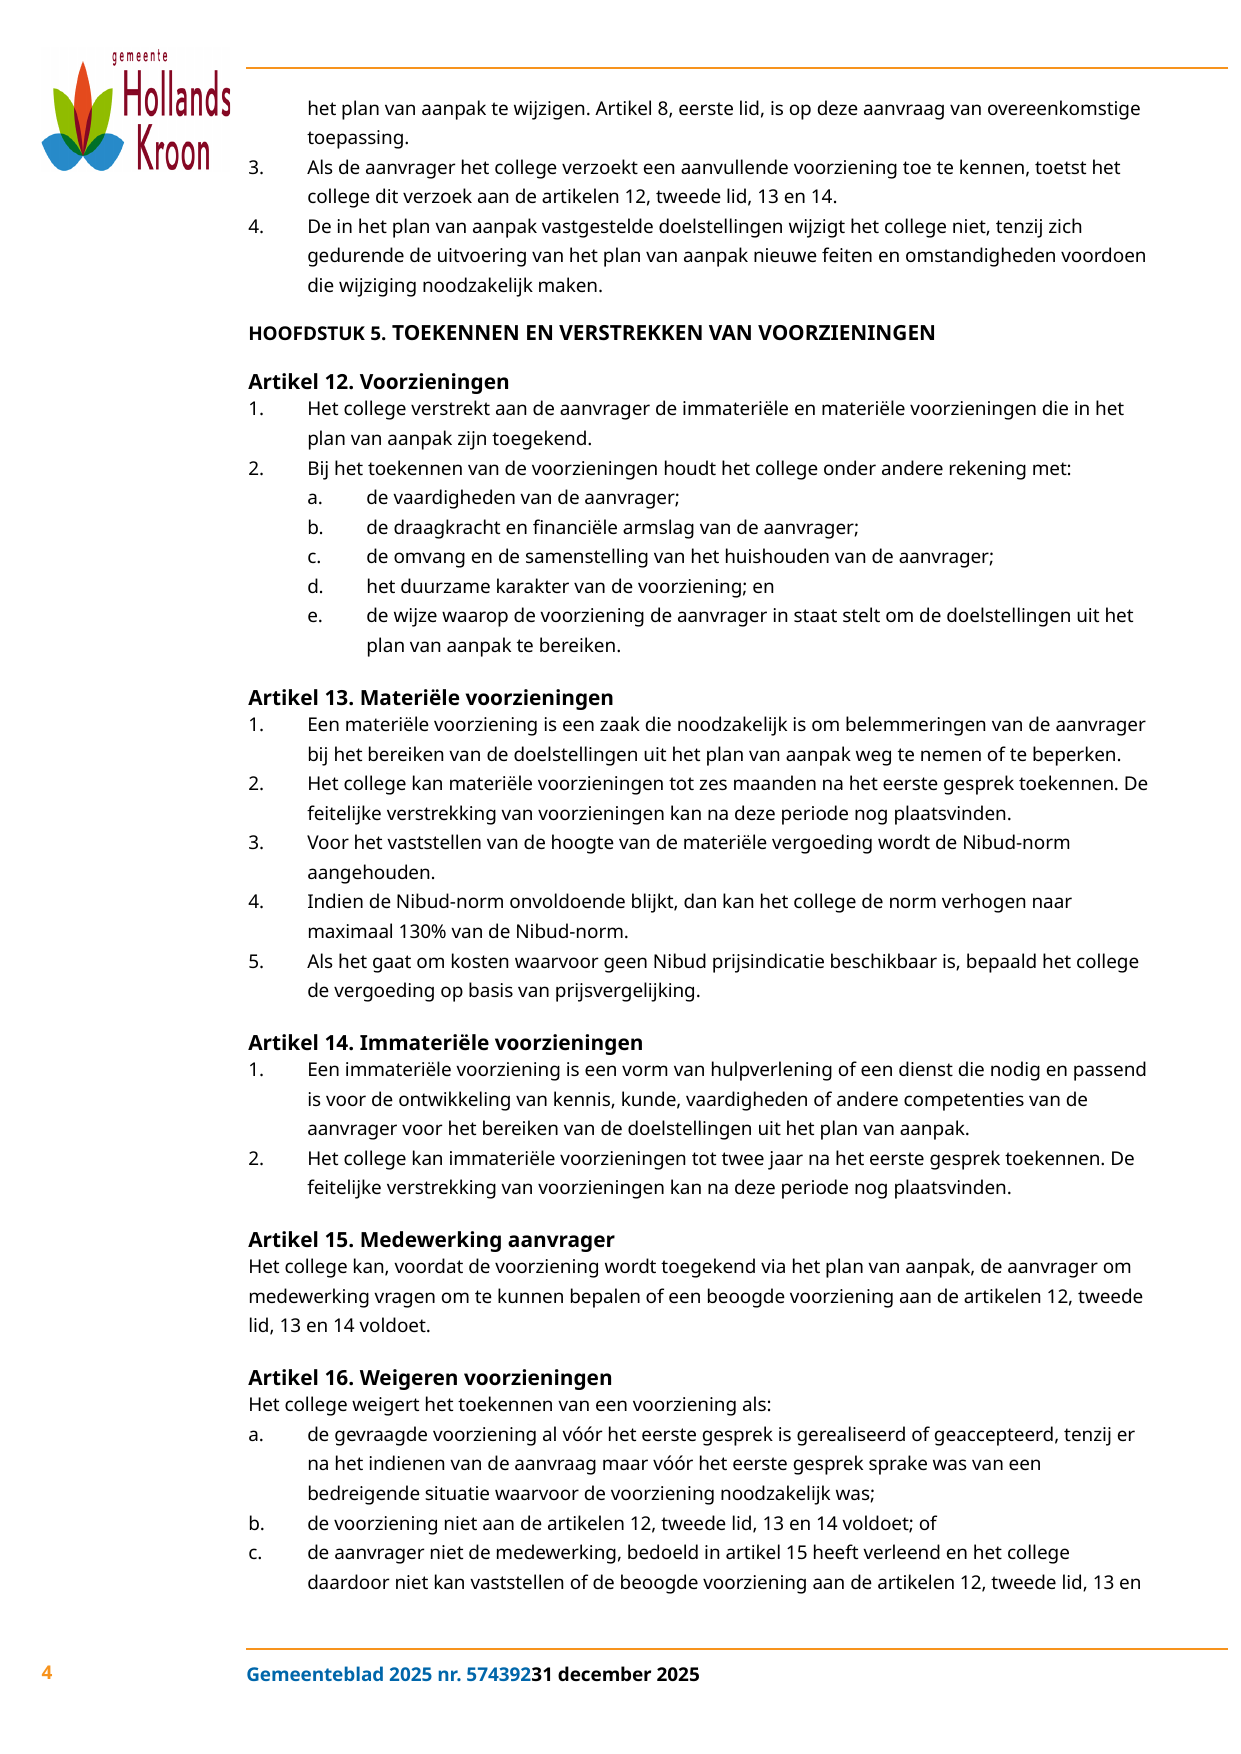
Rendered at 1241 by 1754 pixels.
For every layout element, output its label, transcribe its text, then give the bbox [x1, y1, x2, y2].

list Als het gaat om kosten waarvoor geen Nibud prijsindicatie beschikbaar is, bepaald het college de vergoeding op basis van prijsvergelijking. [248, 948, 1152, 1003]
list Een materiële voorziening is een zaak die noodzakelijk is om belemmeringen van de aanvrager bij het bereiken van de doelstellingen uit het plan van aanpak weg te nemen of te beperken. [248, 711, 1152, 766]
list Het college verstrekt aan de aanvrager de immateriële en materiële voorzieningen die in het plan van aanpak zijn toegekend. [248, 396, 1152, 451]
text HOOFDSTUK 5. TOEKENNEN EN VERSTREKKEN VAN VOORZIENINGEN [248, 318, 1152, 346]
list Het college kan immateriële voorzieningen tot twee jaar na het eerste gesprek toekennen. De feitelijke verstrekking van voorzieningen kan na deze periode nog plaatsvinden. [248, 1145, 1152, 1200]
list de draagkracht en financiële armslag van de aanvrager; [307, 514, 1152, 540]
list De in het plan van aanpak vastgestelde doelstellingen wijzigt het college niet, tenzij zich gedurende de uitvoering van het plan van aanpak nieuwe feiten en omstandigheden voordoen die wijziging noodzakelijk maken. [248, 213, 1152, 298]
list Indien de Nibud-norm onvoldoende blijkt, dan kan het college de norm verhogen naar maximaal 130% van de Nibud-norm. [248, 889, 1152, 944]
list de vaardigheden van de aanvrager; [307, 484, 1152, 510]
text Artikel 12. Voorzieningen [248, 367, 1152, 396]
text Het college kan, voordat de voorziening wordt toegekend via het plan van aanpak, de aanvrager om medewerking vragen om te kunnen bepalen of een beoogde voorziening aan de artikelen 12, tweede lid, 13 en 14 voldoet. [248, 1253, 1152, 1338]
list de aanvrager niet de medewerking, bedoeld in artikel 15 heeft verleend en het college daardoor niet kan vaststellen of de beoogde voorziening aan de artikelen 12, tweede lid, 13 en [248, 1539, 1152, 1595]
list de voorziening niet aan de artikelen 12, tweede lid, 13 en 14 voldoet; of [248, 1510, 1152, 1536]
list Een immateriële voorziening is een vorm van hulpverlening of een dienst die nodig en passend is voor de ontwikkeling van kennis, kunde, vaardigheden of andere competenties van de aanvrager voor het bereiken van de doelstellingen uit het plan van aanpak. [248, 1056, 1152, 1141]
list het duurzame karakter van de voorziening; en [307, 573, 1152, 599]
picture [41, 47, 231, 172]
text Het college weigert het toekennen van een voorziening als: [248, 1391, 1152, 1417]
list Het college kan materiële voorzieningen tot zes maanden na het eerste gesprek toekennen. De feitelijke verstrekking van voorzieningen kan na deze periode nog plaatsvinden. [248, 770, 1152, 826]
text Artikel 14. Immateriële voorzieningen [248, 1028, 1152, 1056]
text Artikel 16. Weigeren voorzieningen [248, 1363, 1152, 1391]
list het plan van aanpak te wijzigen. Artikel 8, eerste lid, is op deze aanvraag van overeenkomstige toepassing. [248, 95, 1152, 150]
list Voor het vaststellen van de hoogte van de materiële vergoeding wordt de Nibud-norm aangehouden. [248, 829, 1152, 885]
list Als de aanvrager het college verzoekt een aanvullende voorziening toe te kennen, toetst het college dit verzoek aan de artikelen 12, tweede lid, 13 en 14. [248, 154, 1152, 209]
list de omvang en de samenstelling van het huishouden van de aanvrager; [307, 543, 1152, 569]
text Artikel 15. Medewerking aanvrager [248, 1225, 1152, 1253]
text Artikel 13. Materiële voorzieningen [248, 683, 1152, 711]
list Bij het toekennen van de voorzieningen houdt het college onder andere rekening met: [248, 455, 1152, 481]
list de gevraagde voorziening al vóór het eerste gesprek is gerealiseerd of geaccepteerd, tenzij er na het indienen van de aanvraag maar vóór het eerste gesprek sprake was van een bedreigende situatie waarvoor de voorziening noodzakelijk was; [248, 1421, 1152, 1506]
list de wijze waarop de voorziening de aanvrager in staat stelt om de doelstellingen uit het plan van aanpak te bereiken. [307, 603, 1152, 658]
